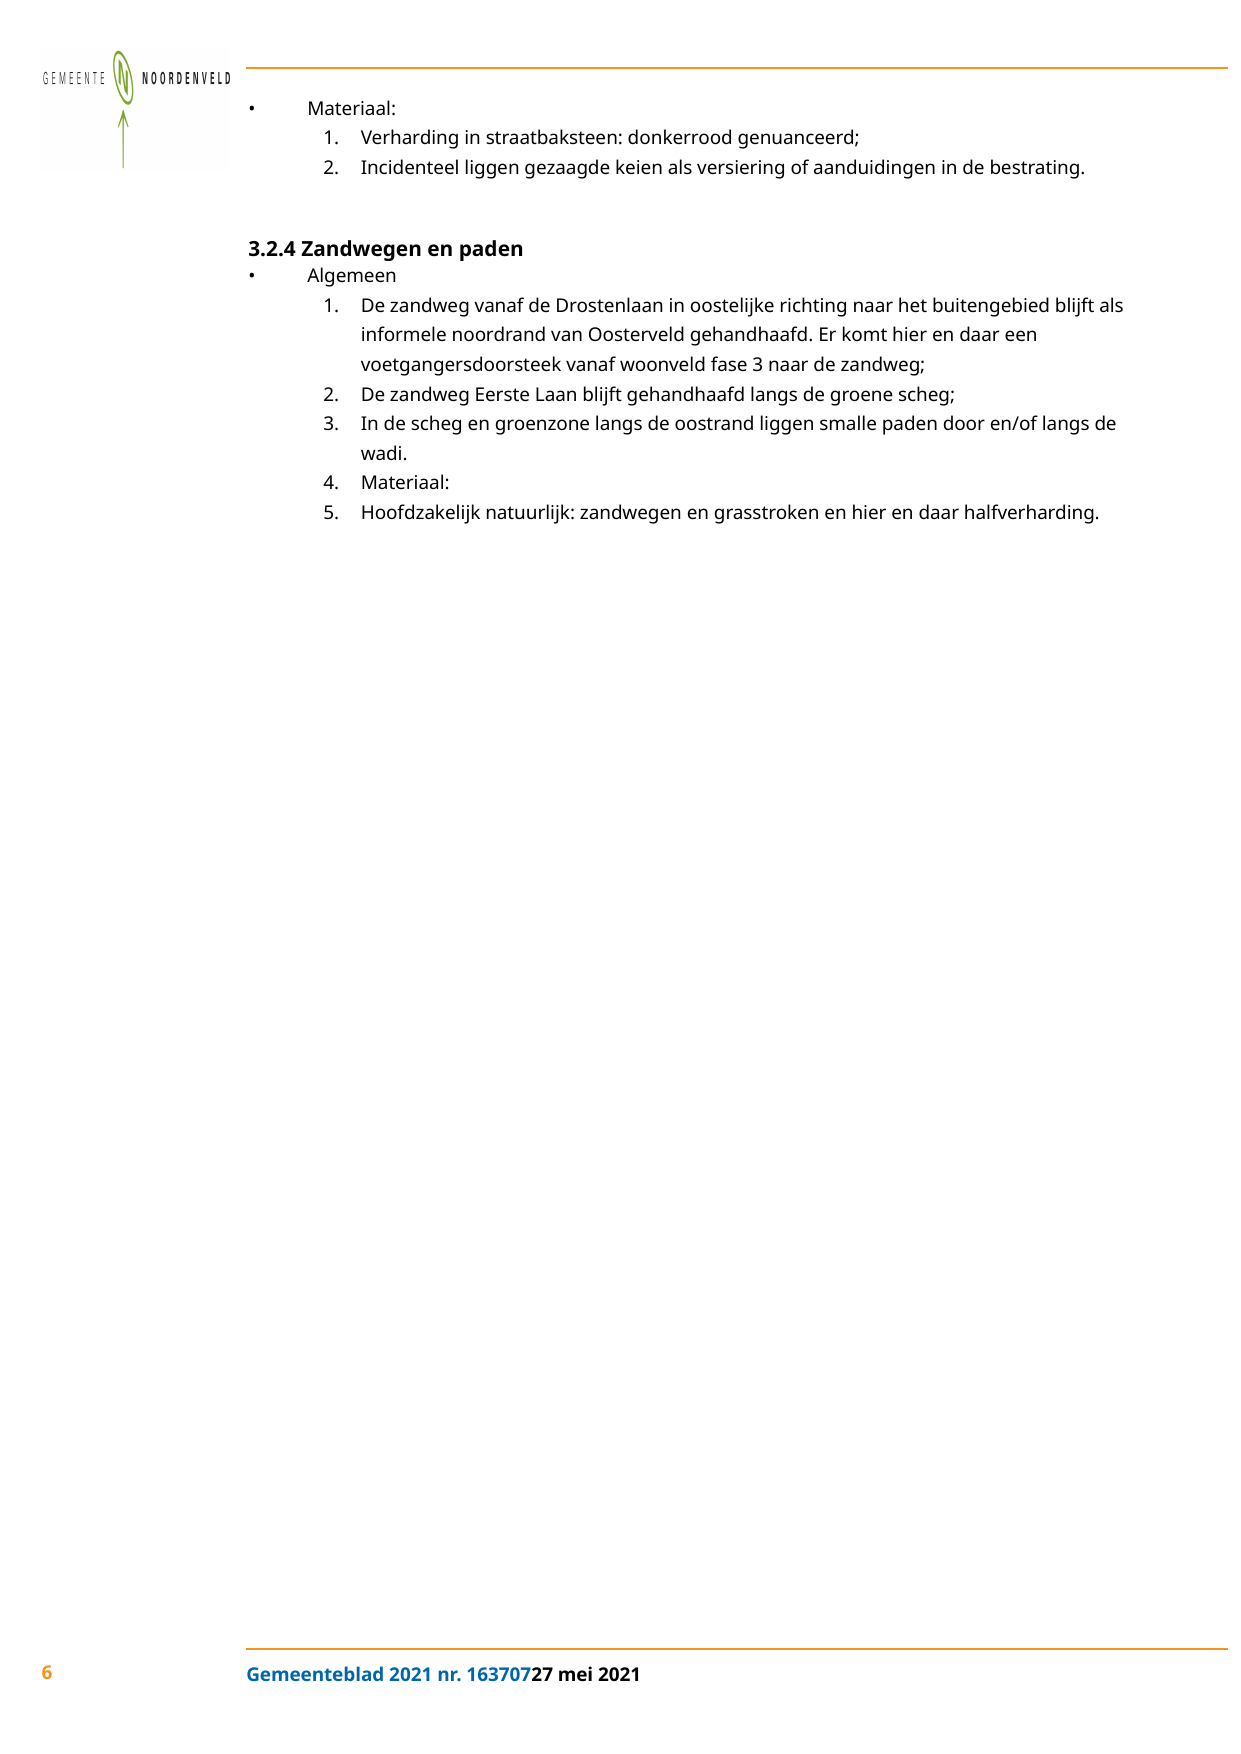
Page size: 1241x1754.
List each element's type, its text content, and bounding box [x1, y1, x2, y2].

list In de scheg en groenzone langs de oostrand liggen smalle paden door en/of langs de wadi. [323, 410, 1152, 466]
list Hoofdzakelijk natuurlijk: zandwegen en grasstroken en hier en daar halfverharding. [323, 499, 1152, 525]
list De zandweg Eerste Laan blijft gehandhaafd langs de groene scheg; [323, 381, 1152, 406]
list Materiaal: [323, 469, 1152, 495]
list Incidenteel liggen gezaagde keien als versiering of aanduidingen in de bestrating. [323, 154, 1152, 180]
list Algemeen [248, 262, 1152, 288]
list Materiaal: [248, 95, 1152, 121]
list Verharding in straatbaksteen: donkerrood genuanceerd; [323, 124, 1152, 150]
list De zandweg vanaf de Drostenlaan in oostelijke richting naar het buitengebied blijft als informele noordrand van Oosterveld gehandhaafd. Er komt hier en daar een voetgangersdoorsteek vanaf woonveld fase 3 naar de zandweg; [323, 292, 1152, 377]
text 3.2.4 Zandwegen en paden [248, 234, 1152, 262]
picture [41, 47, 231, 172]
